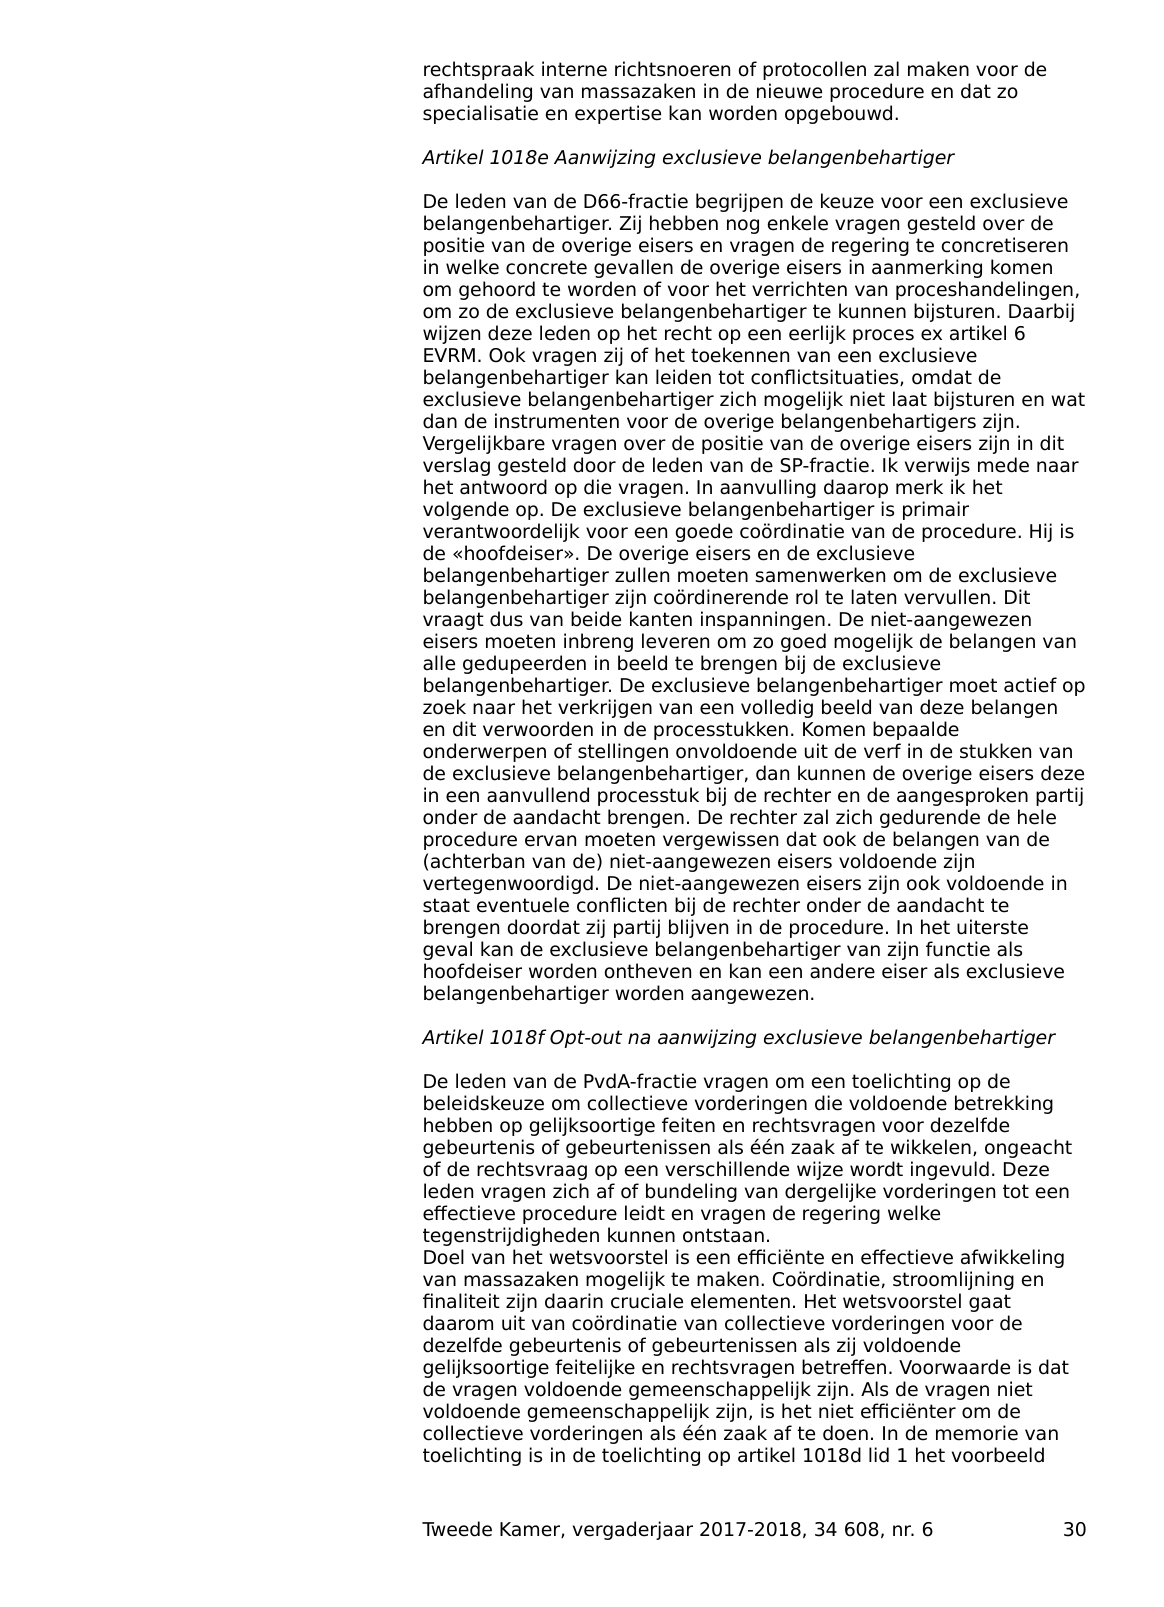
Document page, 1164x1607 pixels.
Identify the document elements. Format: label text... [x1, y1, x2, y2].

text De leden van de D66-fractie begrijpen de keuze voor een exclusieve belangenbehartiger. Zij hebben nog enkele vragen gesteld over de positie van de overige eisers en vragen de regering te concretiseren in welke concrete gevallen de overige eisers in aanmerking komen om gehoord te worden of voor het verrichten van proceshandelingen, om zo de exclusieve belangenbehartiger te kunnen bijsturen. Daarbij wijzen deze leden op het recht op een eerlijk proces ex artikel 6 EVRM. Ook vragen zij of het toekennen van een exclusieve belangenbehartiger kan leiden tot conflictsituaties, omdat de exclusieve belangenbehartiger zich mogelijk niet laat bijsturen en wat dan de instrumenten voor de overige belangenbehartigers zijn. [422, 191, 1087, 433]
subtitle Artikel 1018f Opt-out na aanwijzing exclusieve belangenbehartiger [422, 1027, 1087, 1049]
text Doel van het wetsvoorstel is een efficiënte en effectieve afwikkeling van massazaken mogelijk te maken. Coördinatie, stroomlijning en finaliteit zijn daarin cruciale elementen. Het wetsvoorstel gaat daarom uit van coördinatie van collectieve vorderingen voor de dezelfde gebeurtenis of gebeurtenissen als zij voldoende gelijksoortige feitelijke en rechtsvragen betreffen. Voorwaarde is dat de vragen voldoende gemeenschappelijk zijn. Als de vragen niet voldoende gemeenschappelijk zijn, is het niet efficiënter om de collectieve vorderingen als één zaak af te doen. In de memorie van toelichting is in de toelichting op artikel 1018d lid 1 het voorbeeld [422, 1247, 1087, 1467]
subtitle Artikel 1018e Aanwijzing exclusieve belangenbehartiger [422, 147, 1087, 169]
text De leden van de PvdA-fractie vragen om een toelichting op de beleidskeuze om collectieve vorderingen die voldoende betrekking hebben op gelijksoortige feiten en rechtsvragen voor dezelfde gebeurtenis of gebeurtenissen als één zaak af te wikkelen, ongeacht of de rechtsvraag op een verschillende wijze wordt ingevuld. Deze leden vragen zich af of bundeling van dergelijke vorderingen tot een effectieve procedure leidt en vragen de regering welke tegenstrijdigheden kunnen ontstaan. [422, 1071, 1087, 1247]
text rechtspraak interne richtsnoeren of protocollen zal maken voor de afhandeling van massazaken in de nieuwe procedure en dat zo specialisatie en expertise kan worden opgebouwd. [422, 59, 1087, 125]
text Vergelijkbare vragen over de positie van de overige eisers zijn in dit verslag gesteld door de leden van de SP-fractie. Ik verwijs mede naar het antwoord op die vragen. In aanvulling daarop merk ik het volgende op. De exclusieve belangenbehartiger is primair verantwoordelijk voor een goede coördinatie van de procedure. Hij is de «hoofdeiser». De overige eisers en de exclusieve belangenbehartiger zullen moeten samenwerken om de exclusieve belangenbehartiger zijn coördinerende rol te laten vervullen. Dit vraagt dus van beide kanten inspanningen. De niet-aangewezen eisers moeten inbreng leveren om zo goed mogelijk de belangen van alle gedupeerden in beeld te brengen bij de exclusieve belangenbehartiger. De exclusieve belangenbehartiger moet actief op zoek naar het verkrijgen van een volledig beeld van deze belangen en dit verwoorden in de processtukken. Komen bepaalde onderwerpen of stellingen onvoldoende uit de verf in de stukken van de exclusieve belangenbehartiger, dan kunnen de overige eisers deze in een aanvullend processtuk bij de rechter en de aangesproken partij onder de aandacht brengen. De rechter zal zich gedurende de hele procedure ervan moeten vergewissen dat ook de belangen van de (achterban van de) niet-aangewezen eisers voldoende zijn vertegenwoordigd. De niet-aangewezen eisers zijn ook voldoende in staat eventuele conflicten bij de rechter onder de aandacht te brengen doordat zij partij blijven in de procedure. In het uiterste geval kan de exclusieve belangenbehartiger van zijn functie als hoofdeiser worden ontheven en kan een andere eiser als exclusieve belangenbehartiger worden aangewezen. [422, 433, 1087, 1004]
